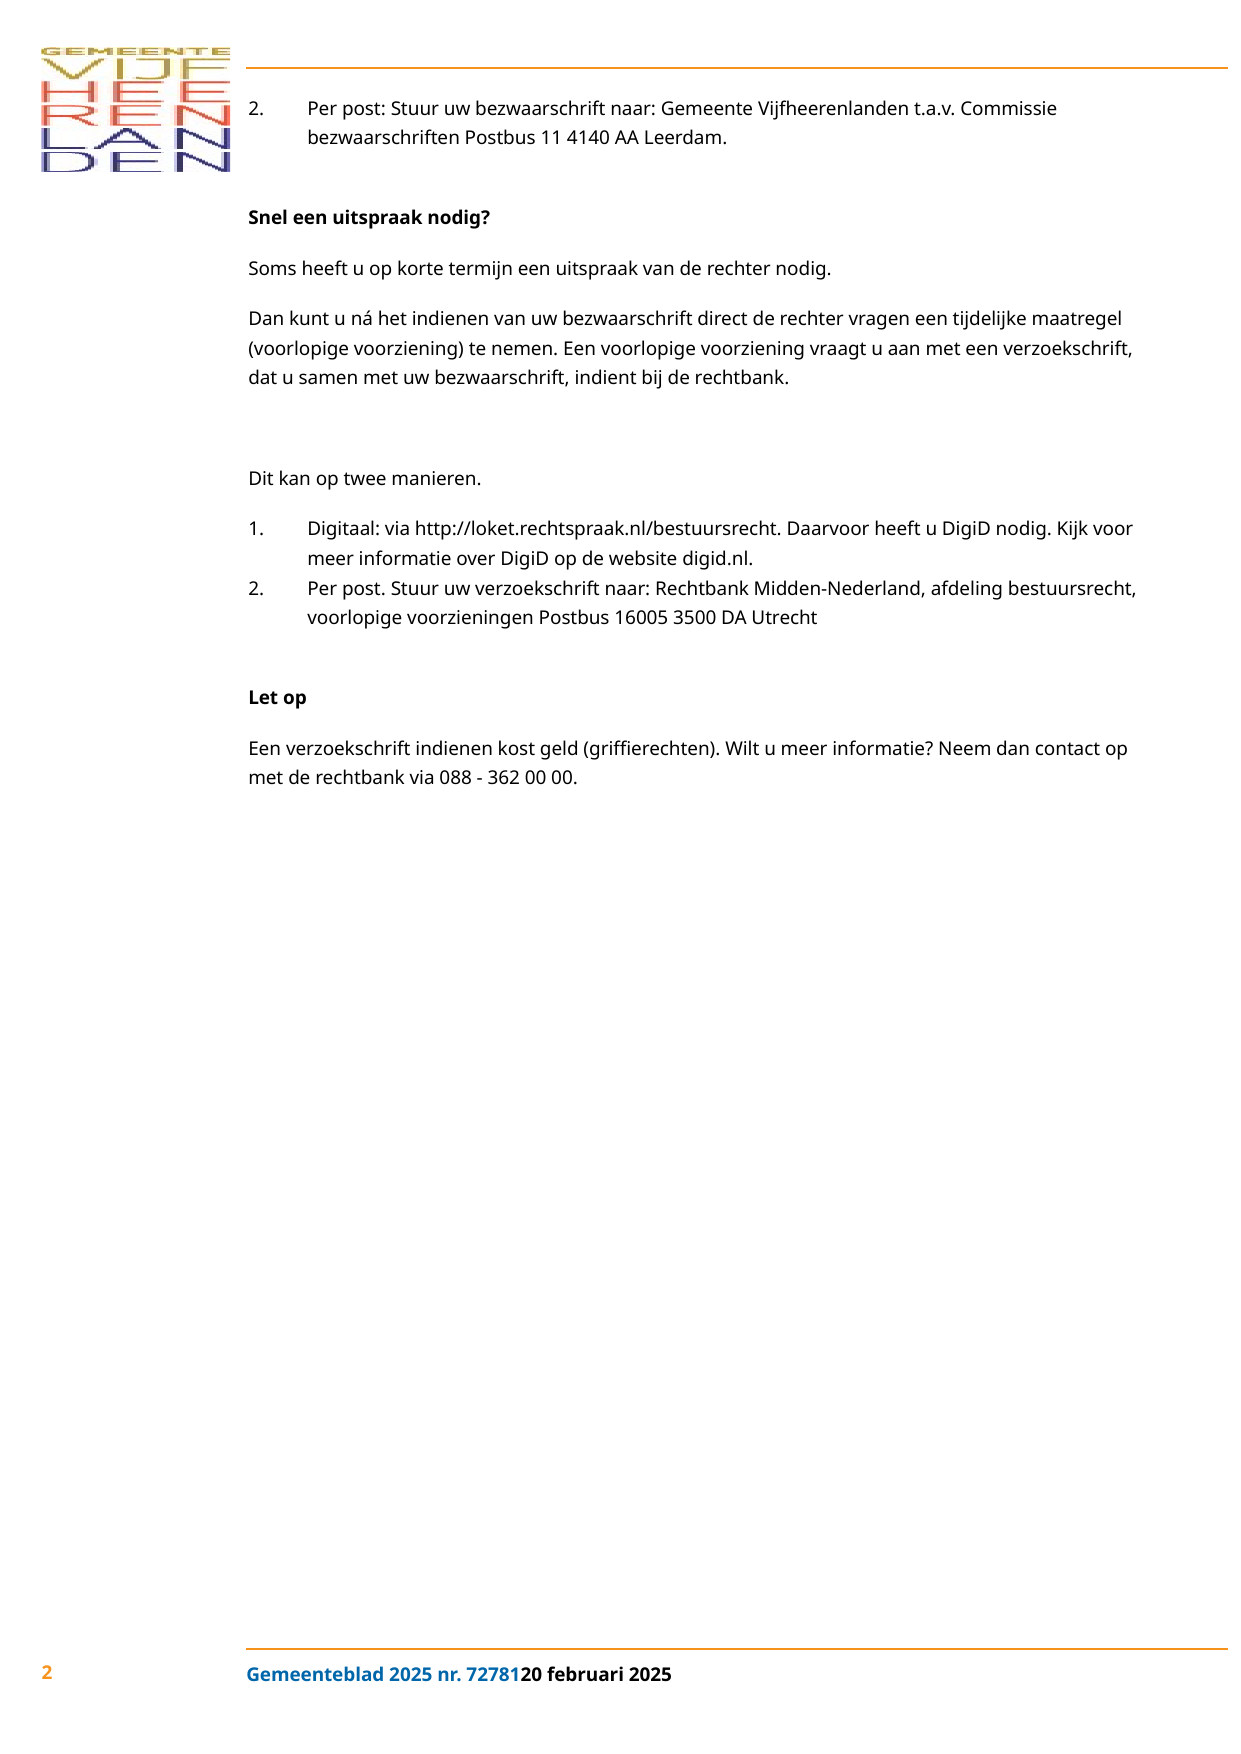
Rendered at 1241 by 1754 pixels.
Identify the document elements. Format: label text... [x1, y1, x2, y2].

picture [41, 47, 231, 172]
list Digitaal: via http://loket.rechtspraak.nl/bestuursrecht. Daarvoor heeft u DigiD nodig. Kijk voor meer informatie over DigiD op de website digid.nl. [248, 516, 1152, 571]
text Dit kan op twee manieren. [248, 465, 1152, 491]
text Soms heeft u op korte termijn een uitspraak van de rechter nodig. [248, 255, 1152, 281]
list Per post: Stuur uw bezwaarschrift naar: Gemeente Vijfheerenlanden t.a.v. Commissie bezwaarschriften Postbus 11 4140 AA Leerdam. [248, 95, 1152, 150]
list Per post. Stuur uw verzoekschrift naar: Rechtbank Midden-Nederland, afdeling bestuursrecht, voorlopige voorzieningen Postbus 16005 3500 DA Utrecht [248, 575, 1152, 630]
text Een verzoekschrift indienen kost geld (griffierechten). Wilt u meer informatie? Neem dan contact op met de rechtbank via 088 - 362 00 00. [248, 735, 1152, 790]
text Snel een uitspraak nodig? [248, 204, 1152, 230]
text Let op [248, 684, 1152, 710]
text Dan kunt u ná het indienen van uw bezwaarschrift direct de rechter vragen een tijdelijke maatregel (voorlopige voorziening) te nemen. Een voorlopige voorziening vraagt u aan met een verzoekschrift, dat u samen met uw bezwaarschrift, indient bij de rechtbank. [248, 305, 1152, 390]
